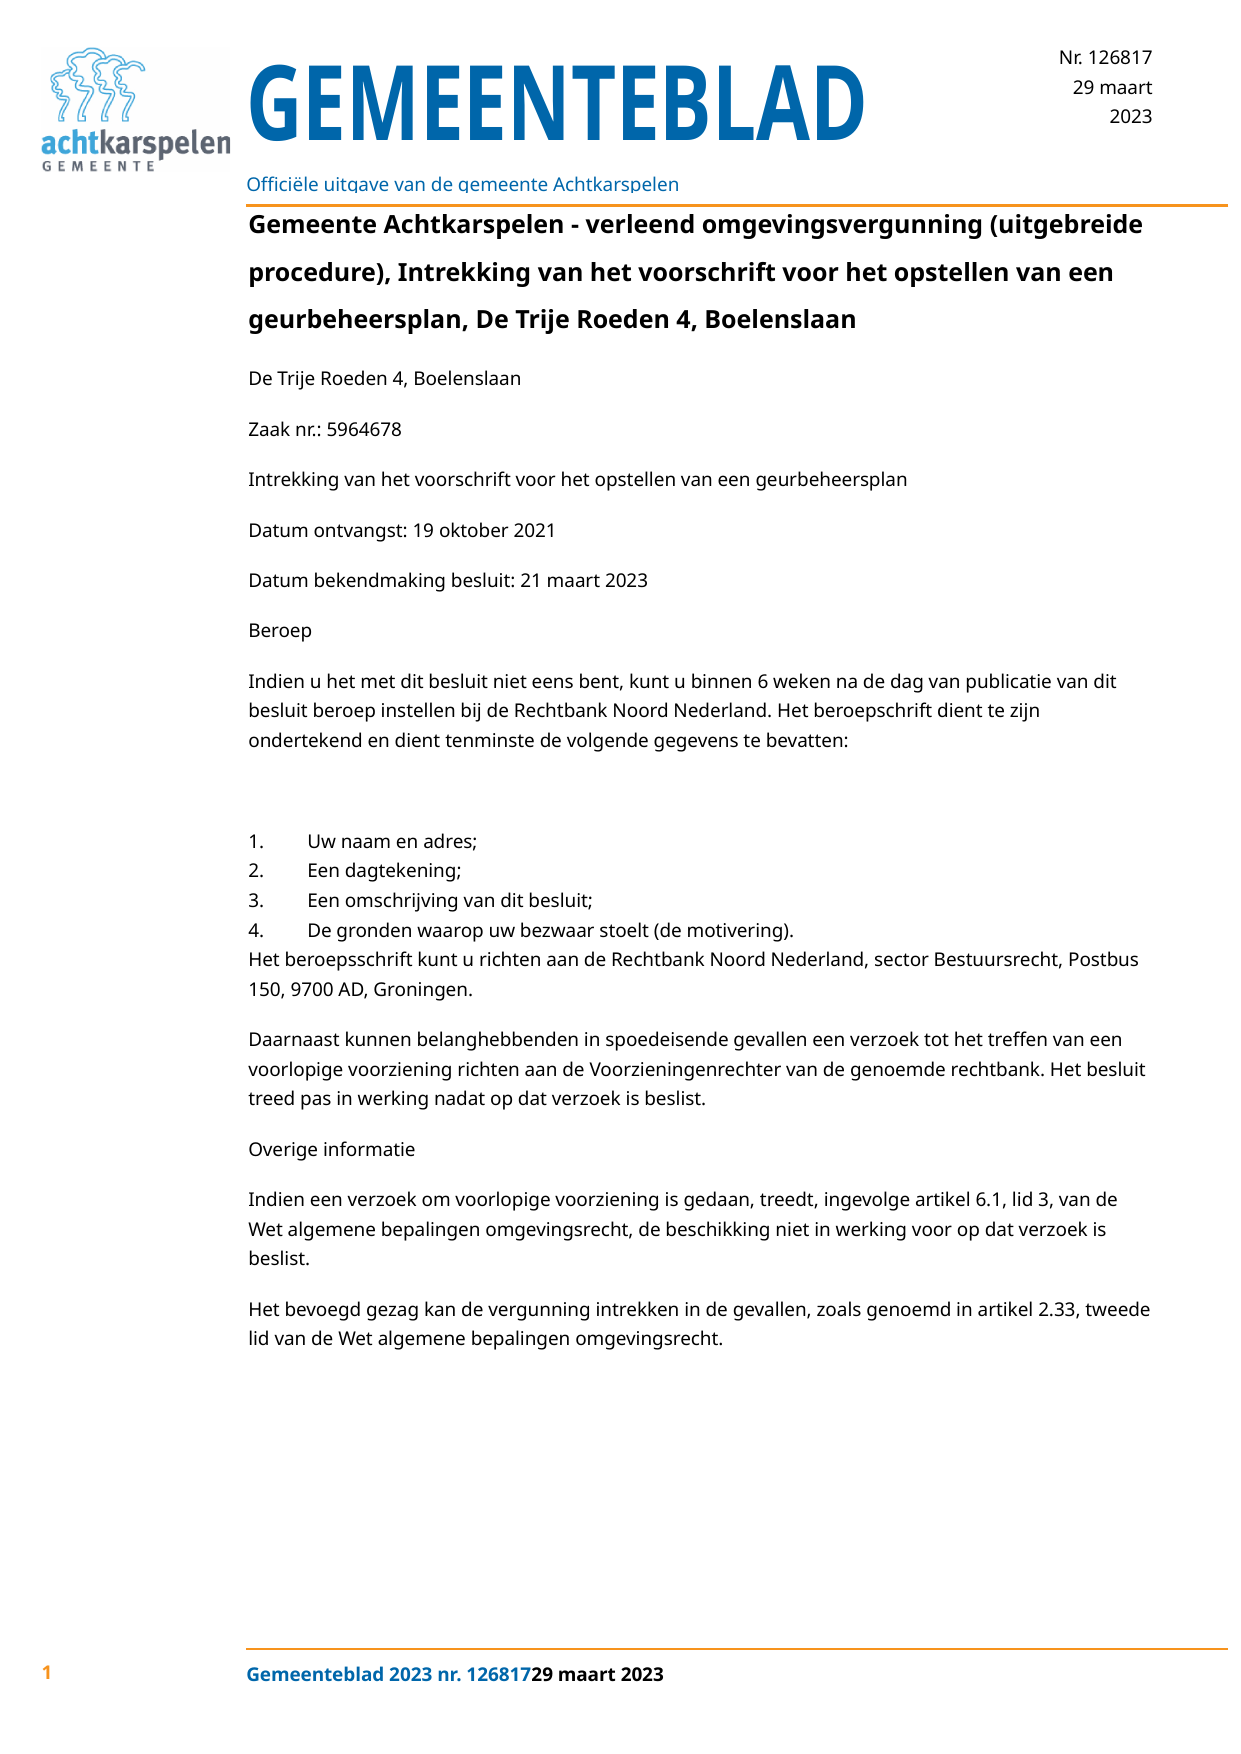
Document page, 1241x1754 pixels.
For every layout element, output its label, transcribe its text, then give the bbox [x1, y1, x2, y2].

text Het beroepsschrift kunt u richten aan de Rechtbank Noord Nederland, sector Bestuursrecht, Postbus 150, 9700 AD, Groningen. [248, 946, 1152, 1002]
text Gemeente Achtkarspelen - verleend omgevingsvergunning (uitgebreide procedure), Intrekking van het voorschrift voor het opstellen van een geurbeheersplan, De Trije Roeden 4, Boelenslaan [248, 207, 1152, 336]
text Beroep [248, 618, 1152, 643]
text Het bevoegd gezag kan de vergunning intrekken in de gevallen, zoals genoemd in artikel 2.33, tweede lid van de Wet algemene bepalingen omgevingsrecht. [248, 1296, 1152, 1351]
text Intrekking van het voorschrift voor het opstellen van een geurbeheersplan [248, 466, 1152, 492]
text Overige informatie [248, 1136, 1152, 1162]
text Indien u het met dit besluit niet eens bent, kunt u binnen 6 weken na de dag van publicatie van dit besluit beroep instellen bij de Rechtbank Noord Nederland. Het beroepschrift dient te zijn ondertekend en dient tenminste de volgende gegevens te bevatten: [248, 668, 1152, 753]
picture [41, 47, 231, 172]
text Zaak nr.: 5964678 [248, 416, 1152, 442]
text De Trije Roeden 4, Boelenslaan [248, 366, 1152, 391]
text Datum ontvangst: 19 oktober 2021 [248, 517, 1152, 542]
text Indien een verzoek om voorlopige voorziening is gedaan, treedt, ingevolge artikel 6.1, lid 3, van de Wet algemene bepalingen omgevingsrecht, de beschikking niet in werking voor op dat verzoek is beslist. [248, 1186, 1152, 1271]
list De gronden waarop uw bezwaar stoelt (de motivering). [248, 917, 1152, 942]
list Een omschrijving van dit besluit; [248, 887, 1152, 913]
list Een dagtekening; [248, 858, 1152, 883]
text Daarnaast kunnen belanghebbenden in spoedeisende gevallen een verzoek tot het treffen van een voorlopige voorziening richten aan de Voorzieningenrechter van de genoemde rechtbank. Het besluit treed pas in werking nadat op dat verzoek is beslist. [248, 1026, 1152, 1111]
list Uw naam en adres; [248, 828, 1152, 854]
text Datum bekendmaking besluit: 21 maart 2023 [248, 567, 1152, 593]
